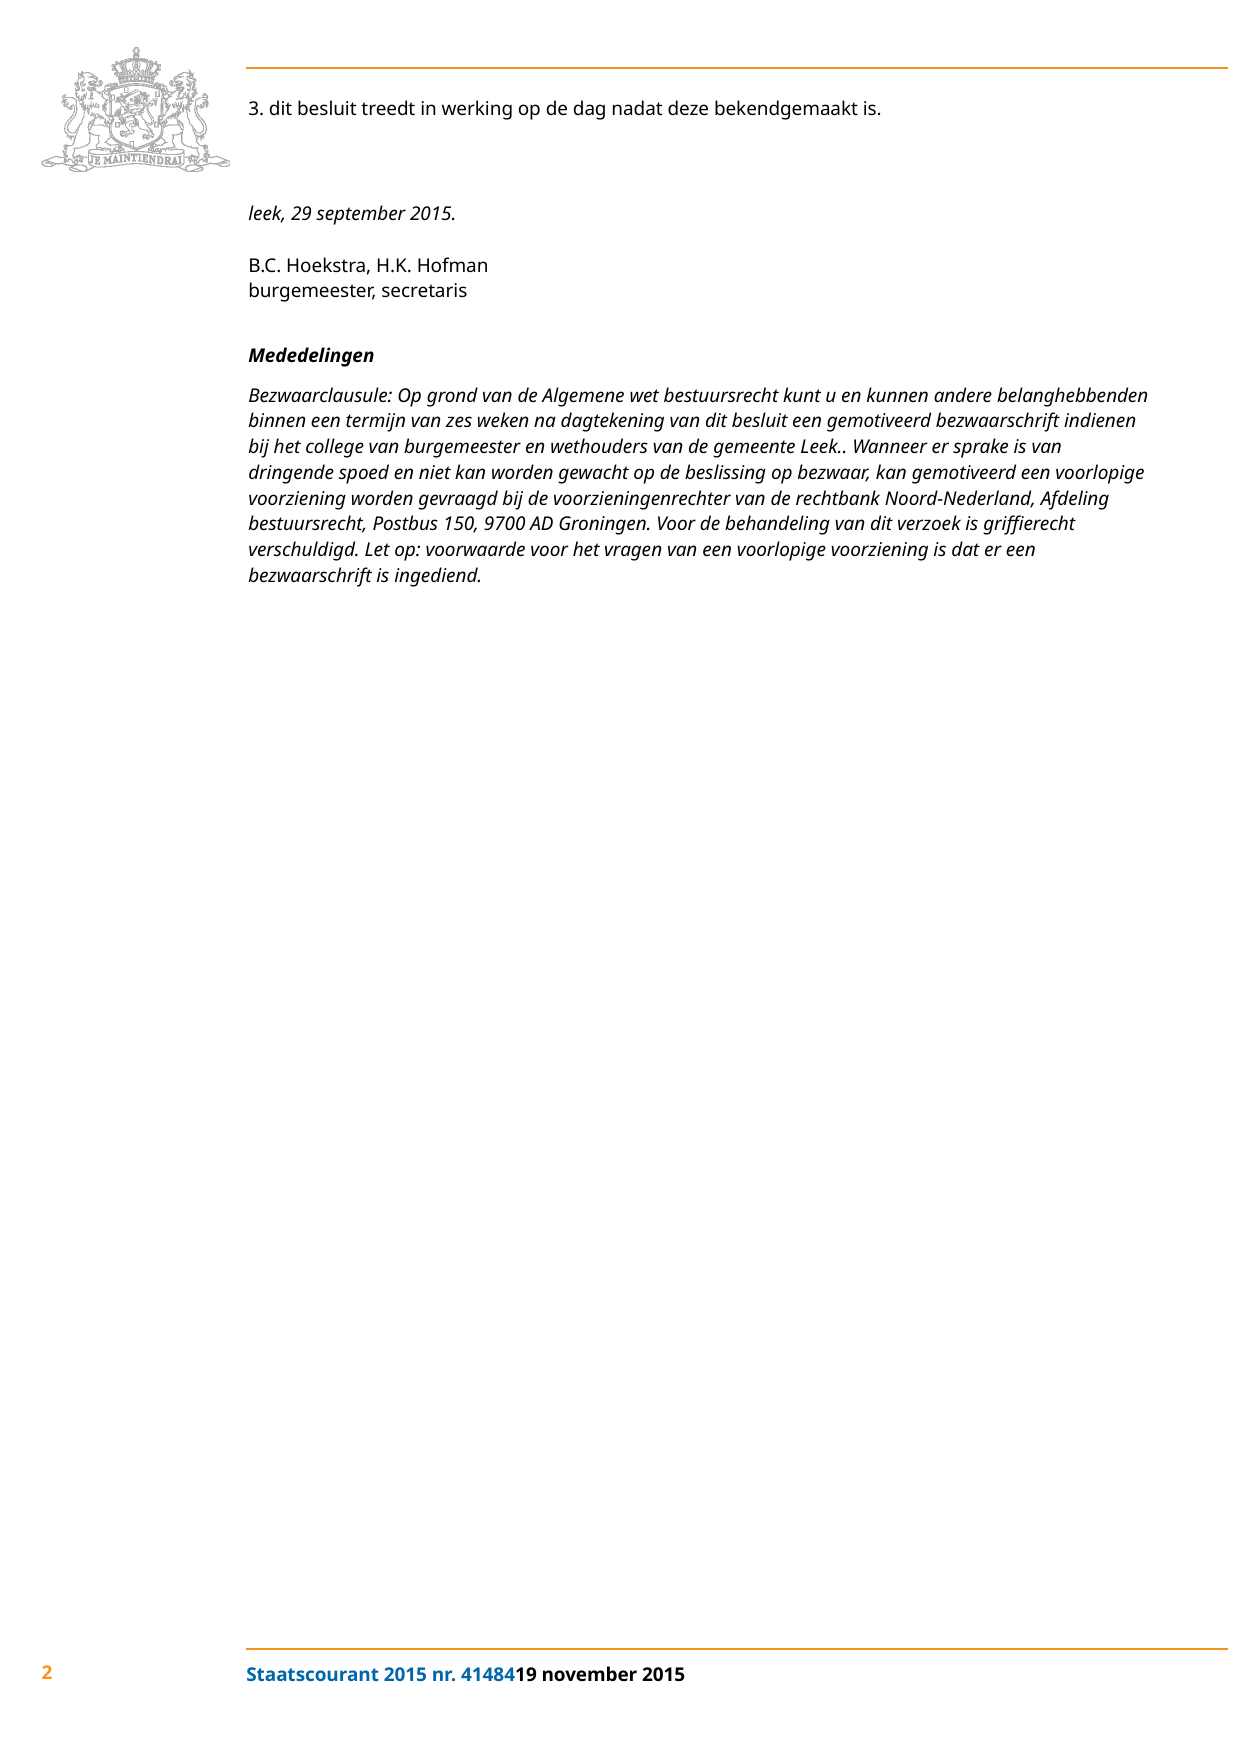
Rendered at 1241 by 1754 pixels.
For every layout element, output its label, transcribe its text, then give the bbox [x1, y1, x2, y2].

text Mededelingen [248, 343, 1152, 368]
text B.C. Hoekstra, H.K. Hofman [248, 252, 1152, 278]
text burgemeester, secretaris [248, 278, 1152, 303]
picture [41, 47, 231, 172]
text leek, 29 september 2015. [248, 201, 1152, 226]
text 3. dit besluit treedt in werking op de dag nadat deze bekendgemaakt is. [248, 95, 1152, 121]
text Bezwaarclausule: Op grond van de Algemene wet bestuursrecht kunt u en kunnen andere belanghebbenden binnen een termijn van zes weken na dagtekening van dit besluit een gemotiveerd bezwaarschrift indienen bij het college van burgemeester en wethouders van de gemeente Leek.. Wanneer er sprake is van dringende spoed en niet kan worden gewacht op de beslissing op bezwaar, kan gemotiveerd een voorlopige voorziening worden gevraagd bij de voorzieningenrechter van de rechtbank Noord-Nederland, Afdeling bestuursrecht, Postbus 150, 9700 AD Groningen. Voor de behandeling van dit verzoek is griffierecht verschuldigd. Let op: voorwaarde voor het vragen van een voorlopige voorziening is dat er een bezwaarschrift is ingediend. [248, 382, 1152, 588]
